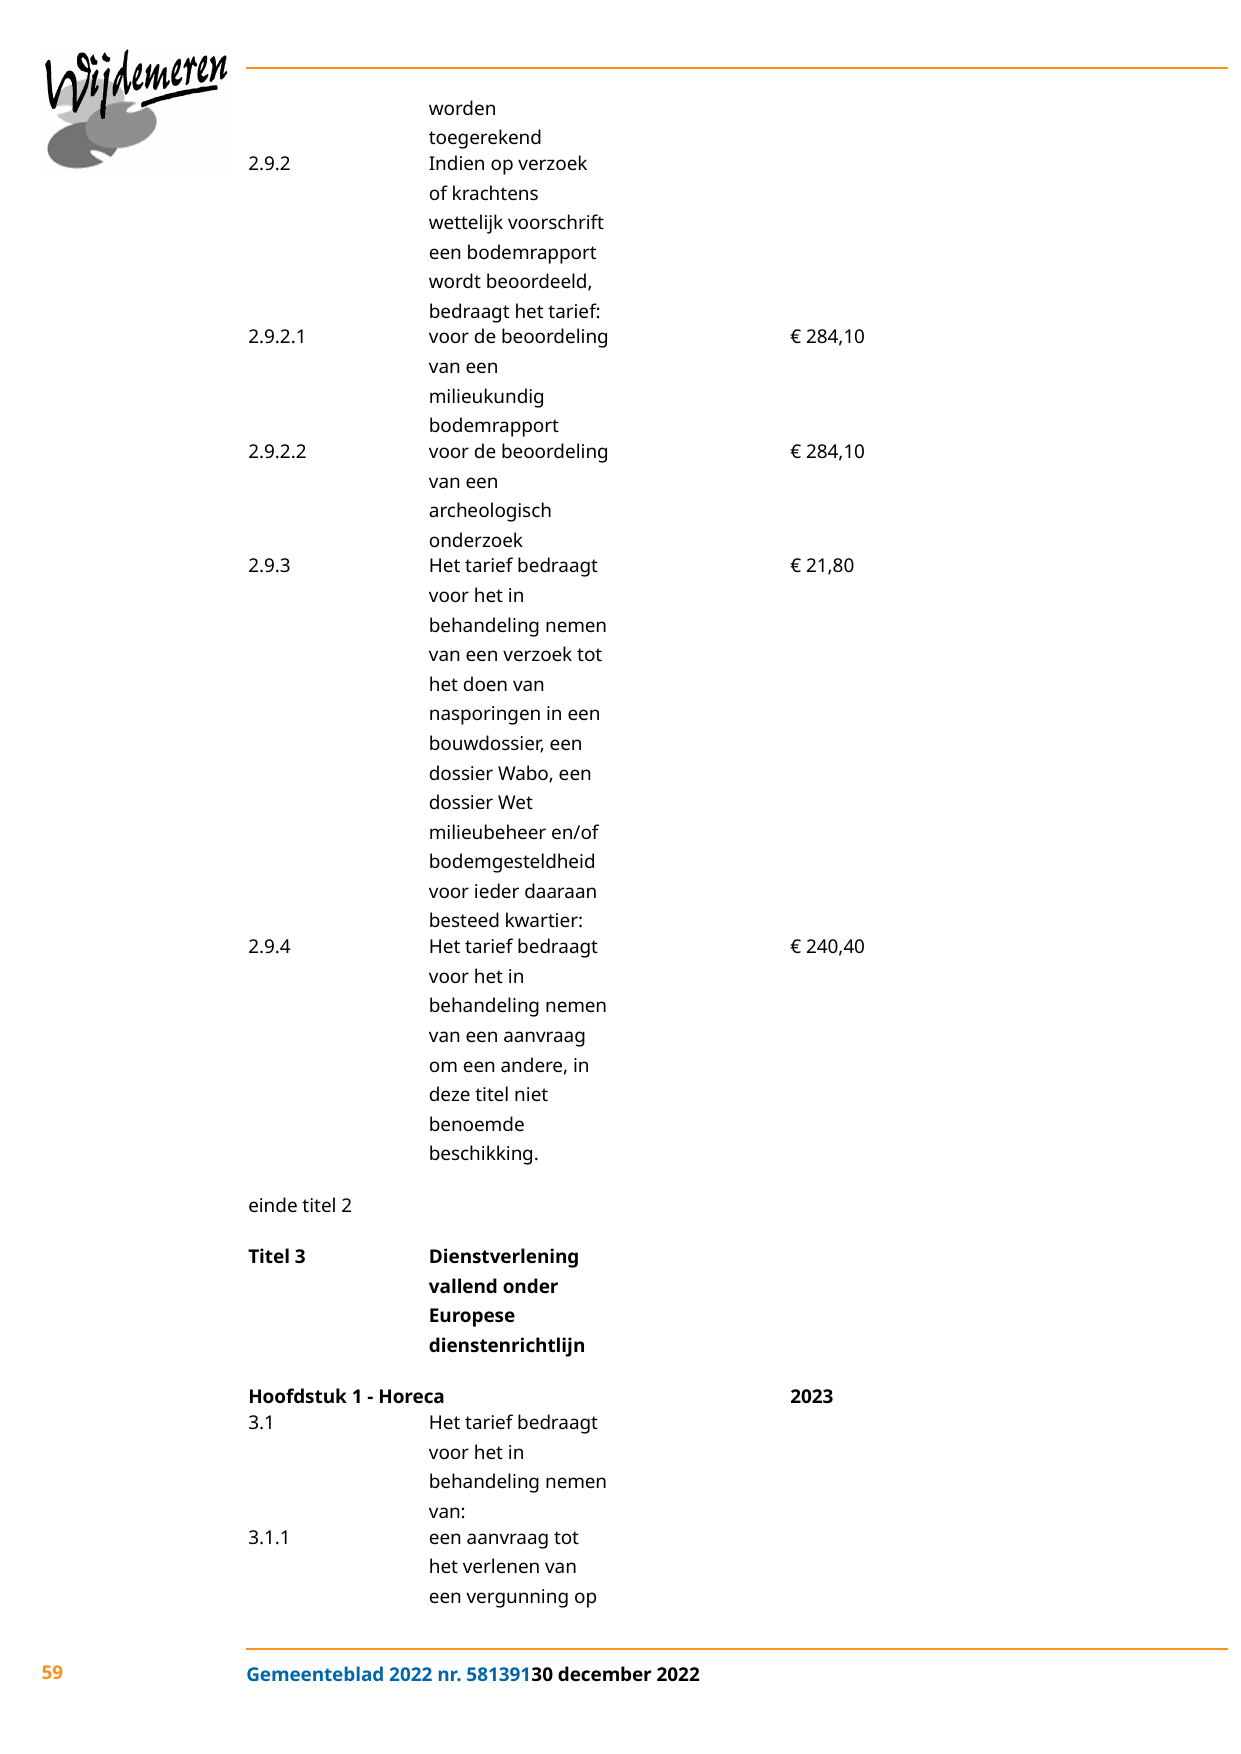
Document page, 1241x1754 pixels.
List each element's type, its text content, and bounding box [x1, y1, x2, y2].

table_cell [971, 553, 1152, 933]
table_cell [248, 95, 429, 150]
table_cell einde titel 2 [248, 1192, 429, 1218]
table_cell [609, 438, 790, 553]
table_cell [609, 1192, 790, 1218]
table_cell [971, 1192, 1152, 1218]
table_cell € 240,40 [790, 934, 971, 1166]
table_cell voor de beoordeling van een milieukundig bodemrapport [429, 324, 609, 438]
picture [41, 47, 231, 172]
table_cell [971, 1218, 1152, 1243]
table_cell [971, 150, 1152, 324]
table_cell 3.1 [248, 1409, 429, 1524]
table_cell [429, 1218, 609, 1243]
table_cell [790, 1166, 971, 1192]
table_cell [609, 95, 790, 150]
table_cell [248, 1166, 429, 1192]
table_cell Titel 3 [248, 1244, 429, 1358]
table_cell [429, 1166, 609, 1192]
table_cell [609, 1358, 790, 1384]
table_cell [790, 1218, 971, 1243]
table_cell [609, 1244, 790, 1358]
table_cell 2.9.2.1 [248, 324, 429, 438]
table_cell [609, 1409, 790, 1524]
table_cell [971, 1524, 1152, 1609]
table_cell € 284,10 [790, 324, 971, 438]
table_cell € 21,80 [790, 553, 971, 933]
table_cell Het tarief bedraagt voor het in behandeling nemen van een verzoek tot het doen van nasporingen in een bouwdossier, een dossier Wabo, een dossier Wet milieubeheer en/of bodemgesteldheid voor ieder daaraan besteed kwartier: [429, 553, 609, 933]
table_cell [609, 324, 790, 438]
table_cell [971, 1244, 1152, 1358]
table_cell € 284,10 [790, 438, 971, 553]
table_cell 2.9.2 [248, 150, 429, 324]
table_cell [429, 1192, 609, 1218]
table_cell 3.1.1 [248, 1524, 429, 1609]
table_cell Het tarief bedraagt voor het in behandeling nemen van: [429, 1409, 609, 1524]
table_cell [790, 1409, 971, 1524]
table_cell [429, 1358, 609, 1384]
table_cell Indien op verzoek of krachtens wettelijk voorschrift een bodemrapport wordt beoordeeld, bedraagt het tarief: [429, 150, 609, 324]
table_cell [971, 1384, 1152, 1409]
table_cell Dienstverlening vallend onder Europese dienstenrichtlijn [429, 1244, 609, 1358]
table_cell Het tarief bedraagt voor het in behandeling nemen van een aanvraag om een andere, in deze titel niet benoemde beschikking. [429, 934, 609, 1166]
table_cell [609, 934, 790, 1166]
table_cell [790, 1192, 971, 1218]
table_cell [248, 1358, 429, 1384]
table_cell een aanvraag tot het verlenen van een vergunning op [429, 1524, 609, 1609]
table_cell [248, 1218, 429, 1243]
table_cell [971, 95, 1152, 150]
table_cell [609, 1218, 790, 1243]
table_cell 2023 [790, 1384, 971, 1409]
table_cell [790, 95, 971, 150]
table_cell [971, 934, 1152, 1166]
table_cell voor de beoordeling van een archeologisch onderzoek [429, 438, 609, 553]
table_cell worden toegerekend [429, 95, 609, 150]
table_cell [971, 1409, 1152, 1524]
table_cell [971, 324, 1152, 438]
table_cell [790, 1358, 971, 1384]
table_cell [790, 1244, 971, 1358]
table_cell [609, 553, 790, 933]
table_cell [609, 1524, 790, 1609]
table_cell [790, 150, 971, 324]
table_cell Hoofdstuk 1 - Horeca [248, 1384, 609, 1409]
table_cell 2.9.3 [248, 553, 429, 933]
table_cell [971, 1166, 1152, 1192]
table_cell [971, 1358, 1152, 1384]
table_cell [609, 1166, 790, 1192]
table_cell 2.9.2.2 [248, 438, 429, 553]
table_cell [790, 1524, 971, 1609]
table_cell [609, 150, 790, 324]
table_cell 2.9.4 [248, 934, 429, 1166]
table_cell [609, 1384, 790, 1409]
table_cell [971, 438, 1152, 553]
